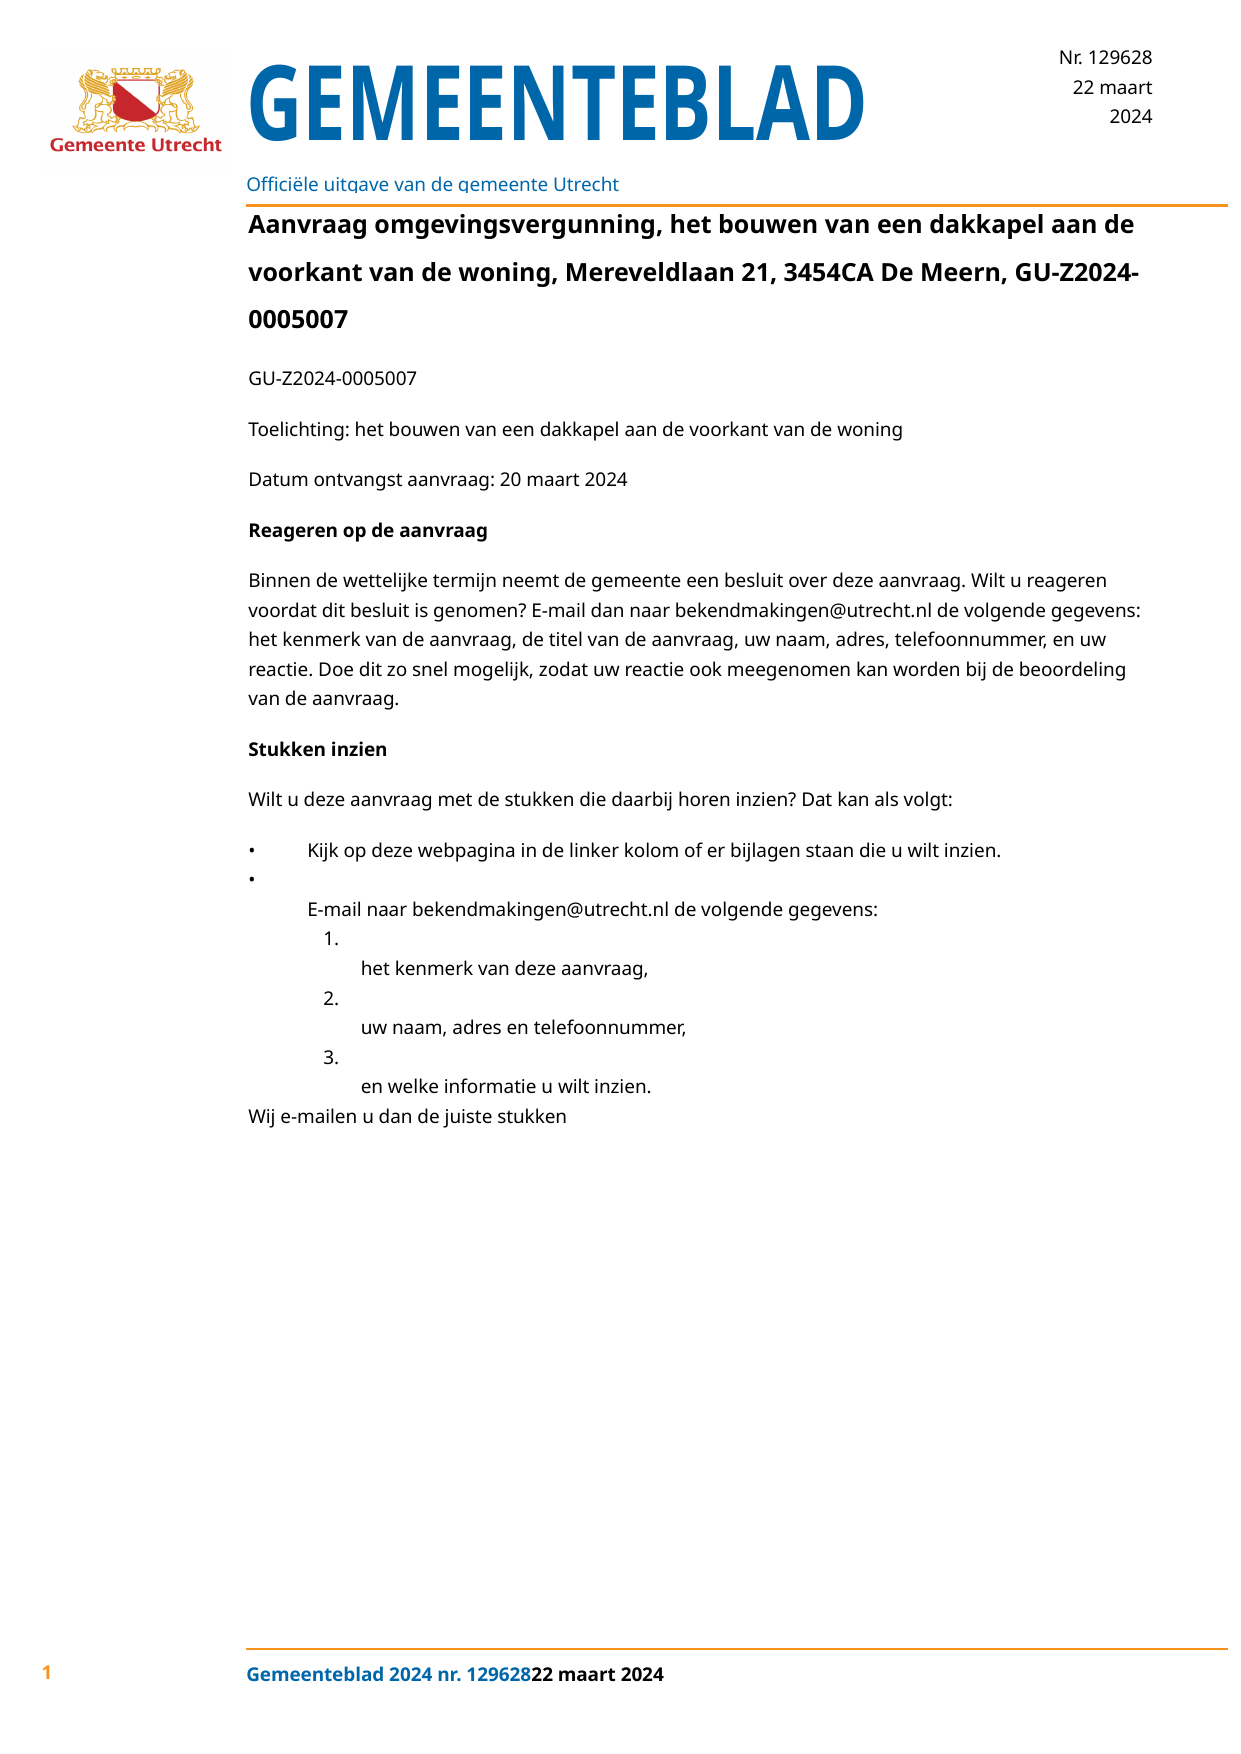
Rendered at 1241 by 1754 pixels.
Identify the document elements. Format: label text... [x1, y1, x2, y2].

text Toelichting: het bouwen van een dakkapel aan de voorkant van de woning [248, 416, 1152, 442]
text Aanvraag omgevingsvergunning, het bouwen van een dakkapel aan de voorkant van de woning, Mereveldlaan 21, 3454CA De Meern, GU-Z2024-0005007 [248, 207, 1152, 336]
text Reageren op de aanvraag [248, 517, 1152, 542]
picture [41, 47, 231, 172]
text Stukken inzien [248, 736, 1152, 762]
list Kijk op deze webpagina in de linker kolom of er bijlagen staan die u wilt inzien. [248, 837, 1152, 862]
text GU-Z2024-0005007 [248, 366, 1152, 391]
list en welke informatie u wilt inzien. [323, 1073, 1152, 1099]
text Binnen de wettelijke termijn neemt de gemeente een besluit over deze aanvraag. Wilt u reageren voordat dit besluit is genomen? E-mail dan naar bekendmakingen@utrecht.nl de volgende gegevens: het kenmerk van de aanvraag, de titel van de aanvraag, uw naam, adres, telefoonnummer, en uw reactie. Doe dit zo snel mogelijk, zodat uw reactie ook meegenomen kan worden bij de beoordeling van de aanvraag. [248, 567, 1152, 711]
text Datum ontvangst aanvraag: 20 maart 2024 [248, 466, 1152, 492]
text Wilt u deze aanvraag met de stukken die daarbij horen inzien? Dat kan als volgt: [248, 786, 1152, 812]
list uw naam, adres en telefoonnummer, [323, 1014, 1152, 1040]
text Wij e-mailen u dan de juiste stukken [248, 1103, 1152, 1129]
list het kenmerk van deze aanvraag, [323, 955, 1152, 981]
list E-mail naar bekendmakingen@utrecht.nl de volgende gegevens: [248, 896, 1152, 922]
